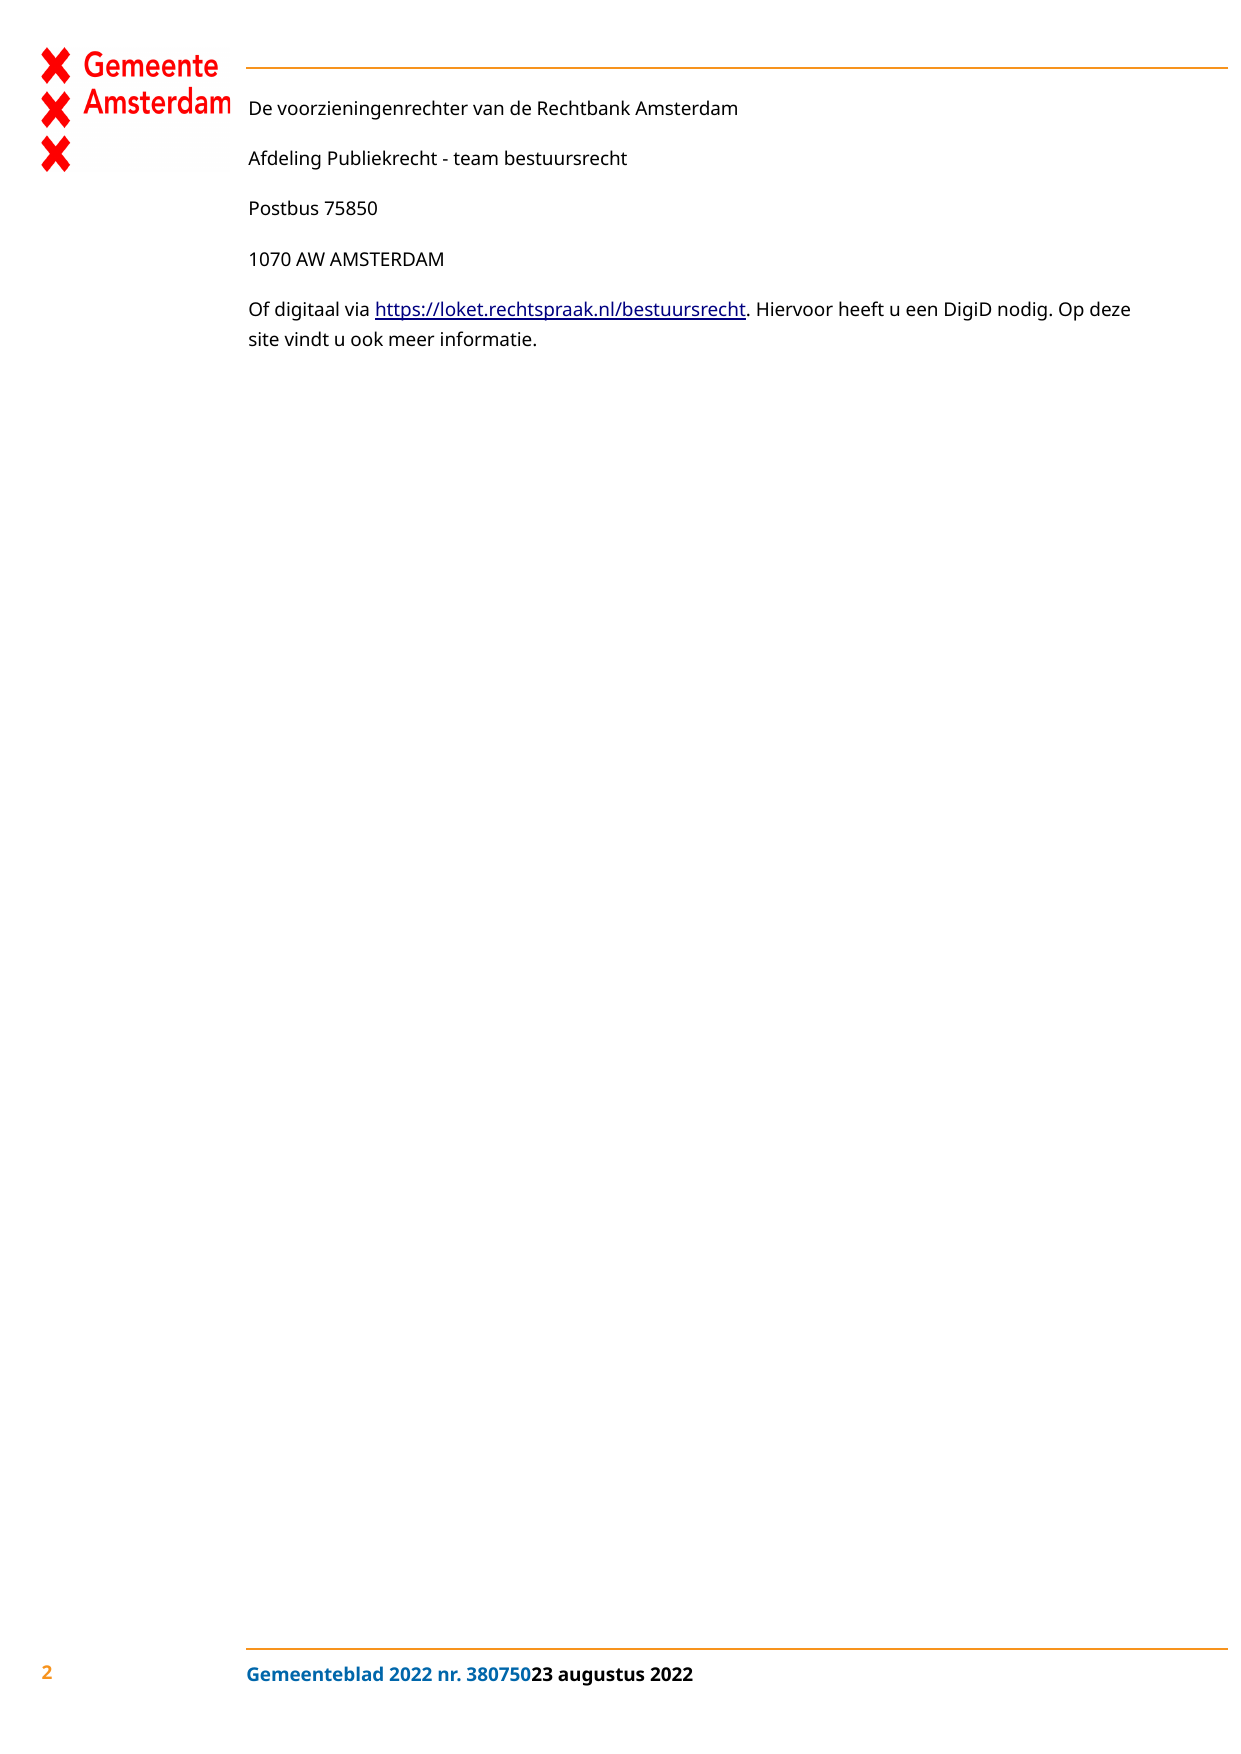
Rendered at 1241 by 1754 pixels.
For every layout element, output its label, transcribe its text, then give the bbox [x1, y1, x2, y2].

text De voorzieningenrechter van de Rechtbank Amsterdam [248, 95, 1152, 121]
text 1070 AW AMSTERDAM [248, 246, 1152, 272]
text Postbus 75850 [248, 196, 1152, 221]
text Of digitaal via https://loket.rechtspraak.nl/bestuursrecht. Hiervoor heeft u een DigiD nodig. Op deze site vindt u ook meer informatie. [248, 296, 1152, 352]
picture [41, 47, 231, 172]
text Afdeling Publiekrecht - team bestuursrecht [248, 145, 1152, 171]
